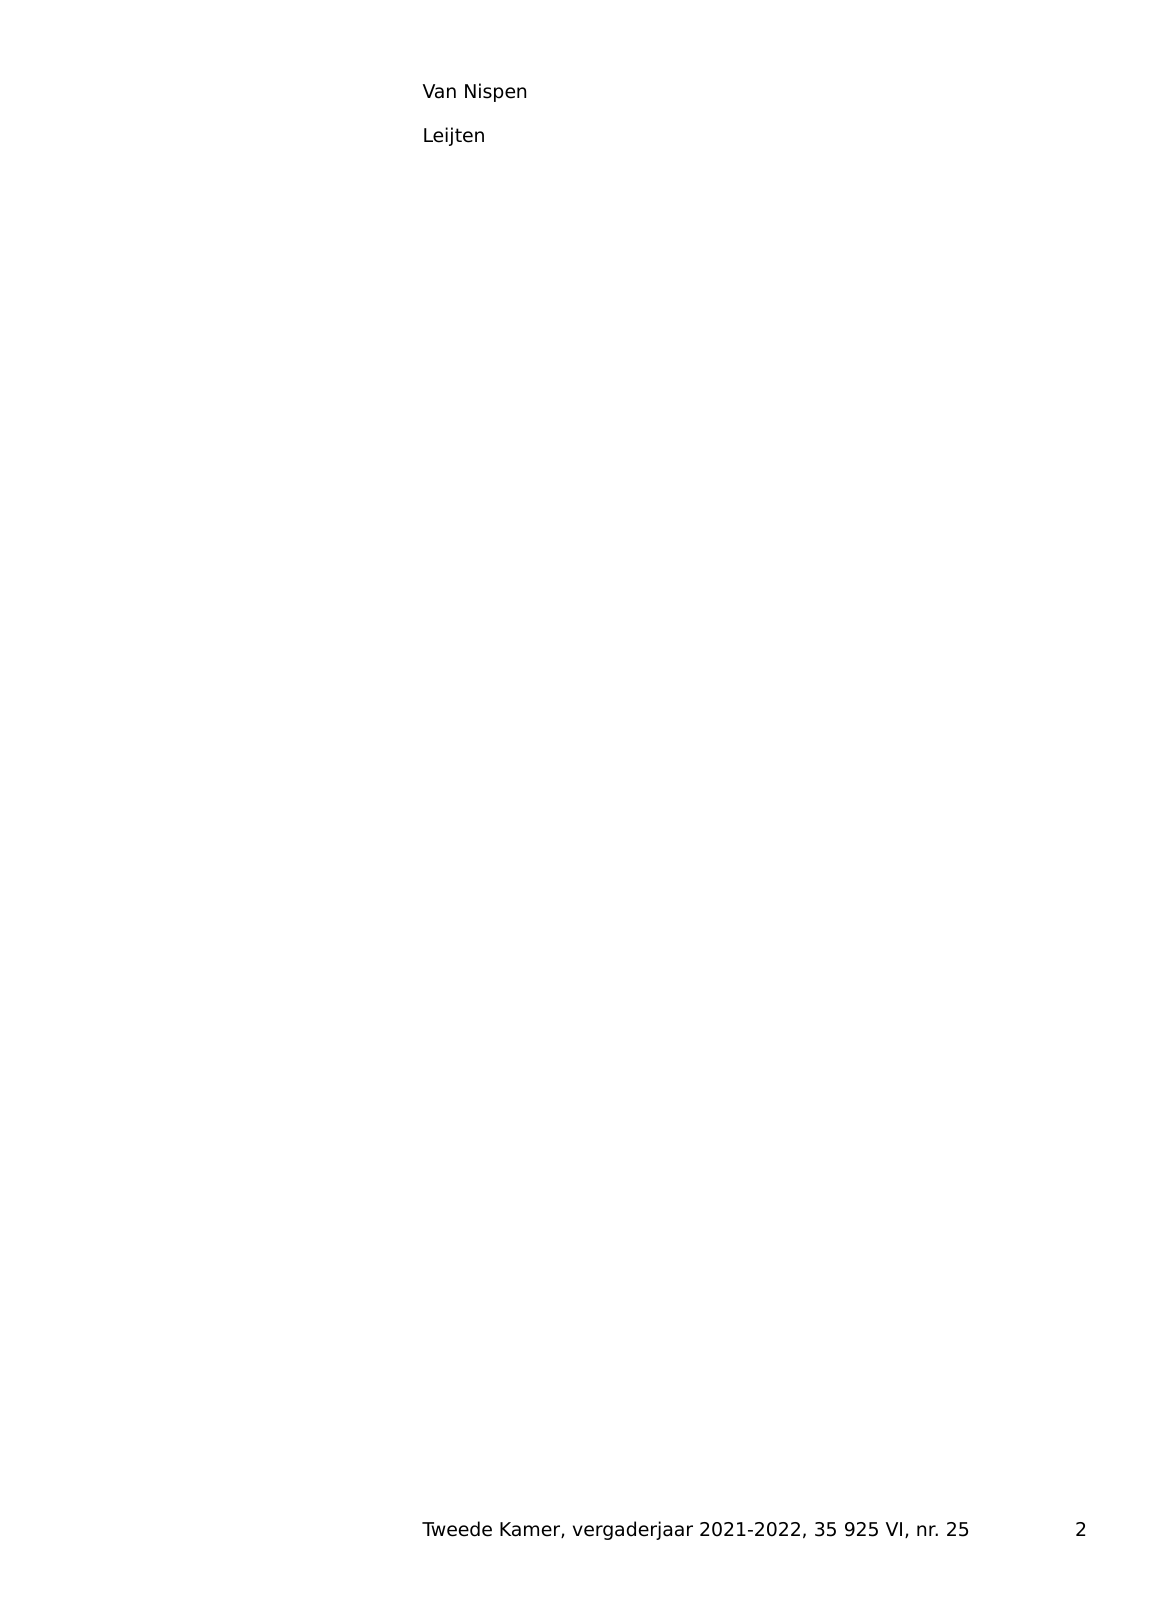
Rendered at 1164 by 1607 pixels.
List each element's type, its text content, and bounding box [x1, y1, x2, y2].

text Van Nispen Leijten [422, 59, 1087, 147]
